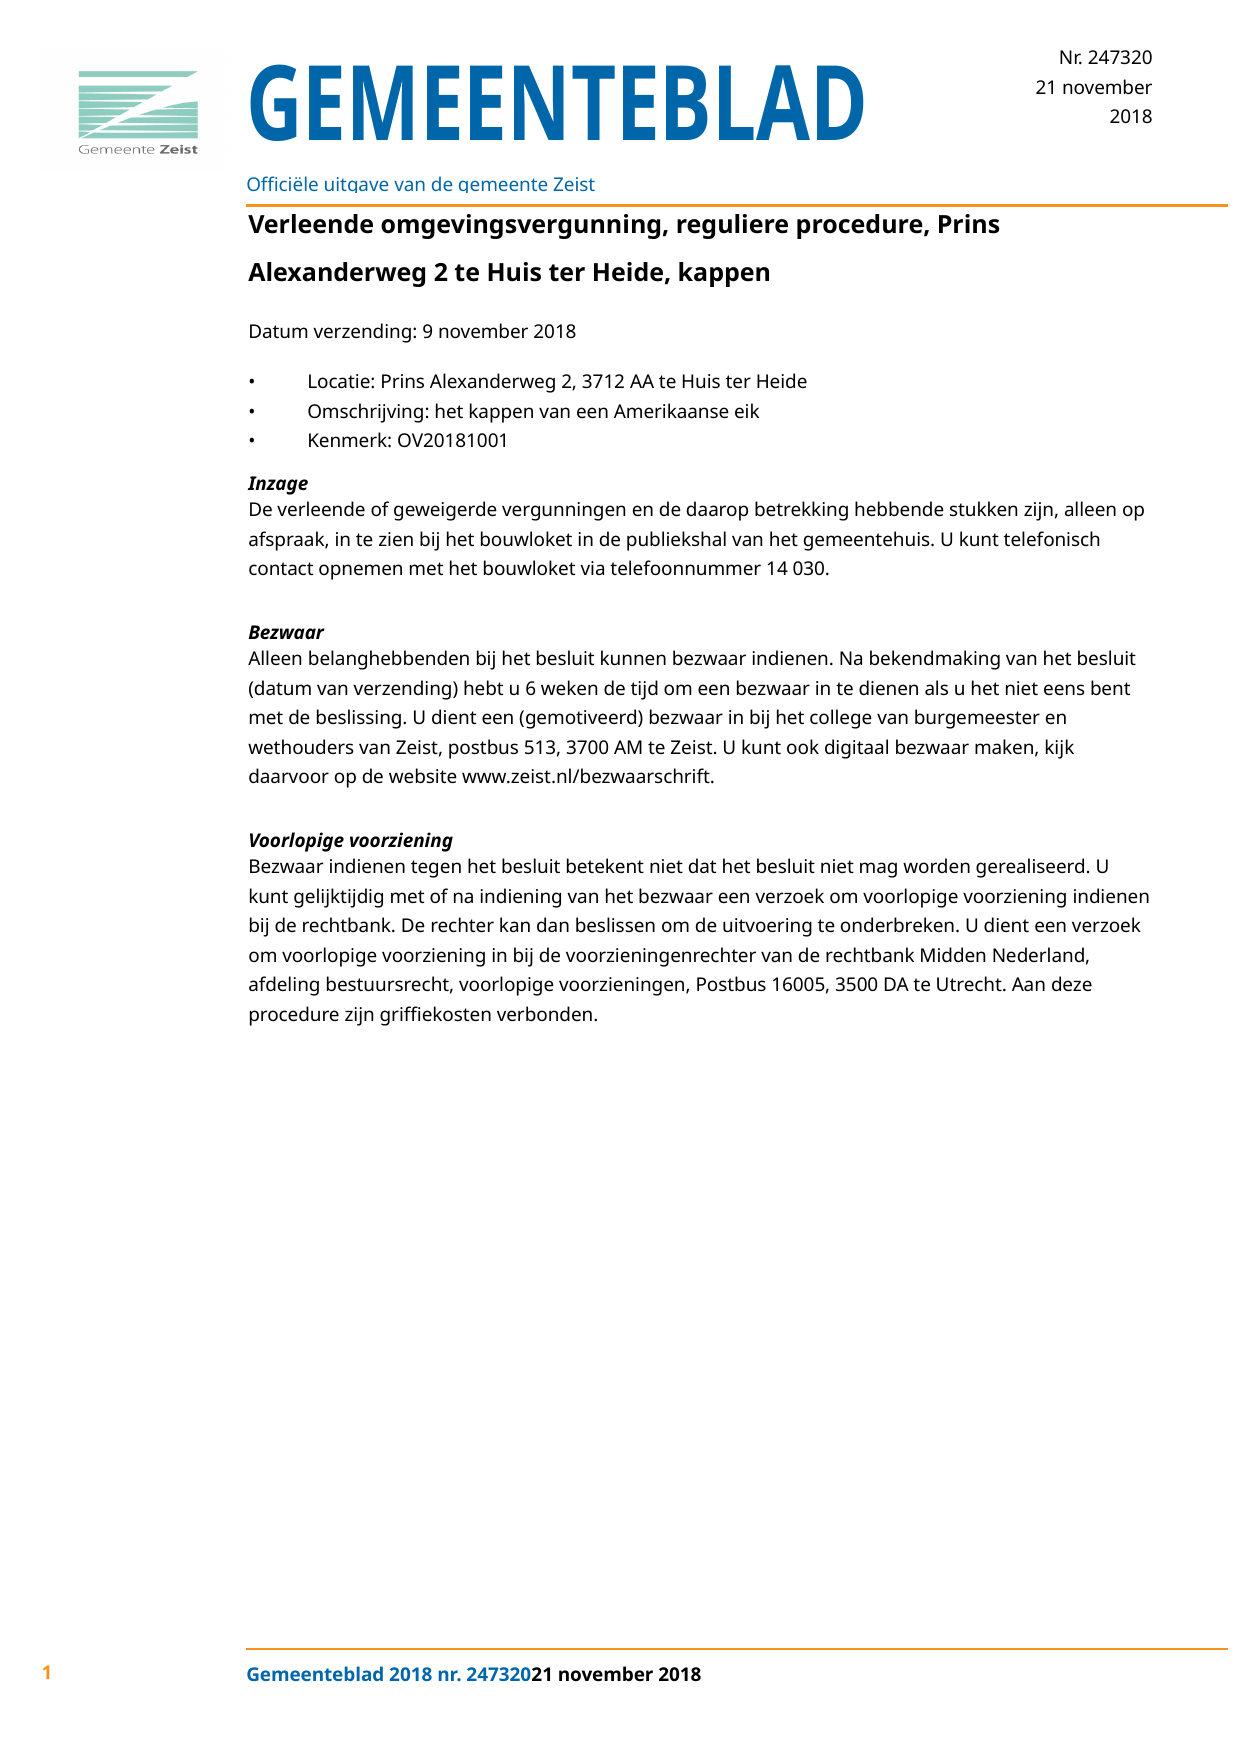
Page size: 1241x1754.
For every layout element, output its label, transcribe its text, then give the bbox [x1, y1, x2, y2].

text Datum verzending: 9 november 2018 [248, 318, 1152, 344]
text Inzage [248, 471, 1152, 496]
text Bezwaar [248, 619, 1152, 645]
text De verleende of geweigerde vergunningen en de daarop betrekking hebbende stukken zijn, alleen op afspraak, in te zien bij het bouwloket in de publiekshal van het gemeentehuis. U kunt telefonisch contact opnemen met het bouwloket via telefoonnummer 14 030. [248, 496, 1152, 581]
picture [41, 47, 231, 172]
text Verleende omgevingsvergunning, reguliere procedure, Prins Alexanderweg 2 te Huis ter Heide, kappen [248, 207, 1152, 288]
text Bezwaar indienen tegen het besluit betekent niet dat het besluit niet mag worden gerealiseerd. U kunt gelijktijdig met of na indiening van het bezwaar een verzoek om voorlopige voorziening indienen bij de rechtbank. De rechter kan dan beslissen om de uitvoering te onderbreken. U dient een verzoek om voorlopige voorziening in bij de voorzieningenrechter van de rechtbank Midden Nederland, afdeling bestuursrecht, voorlopige voorzieningen, Postbus 16005, 3500 DA te Utrecht. Aan deze procedure zijn griffiekosten verbonden. [248, 853, 1152, 1027]
list Locatie: Prins Alexanderweg 2, 3712 AA te Huis ter Heide [248, 368, 1152, 394]
list Omschrijving: het kappen van een Amerikaanse eik [248, 398, 1152, 424]
text Alleen belanghebbenden bij het besluit kunnen bezwaar indienen. Na bekendmaking van het besluit (datum van verzending) hebt u 6 weken de tijd om een bezwaar in te dienen als u het niet eens bent met de beslissing. U dient een (gemotiveerd) bezwaar in bij het college van burgemeester en wethouders van Zeist, postbus 513, 3700 AM te Zeist. U kunt ook digitaal bezwaar maken, kijk daarvoor op de website www.zeist.nl/bezwaarschrift. [248, 645, 1152, 789]
list Kenmerk: OV20181001 [248, 427, 1152, 453]
text Voorlopige voorziening [248, 827, 1152, 853]
